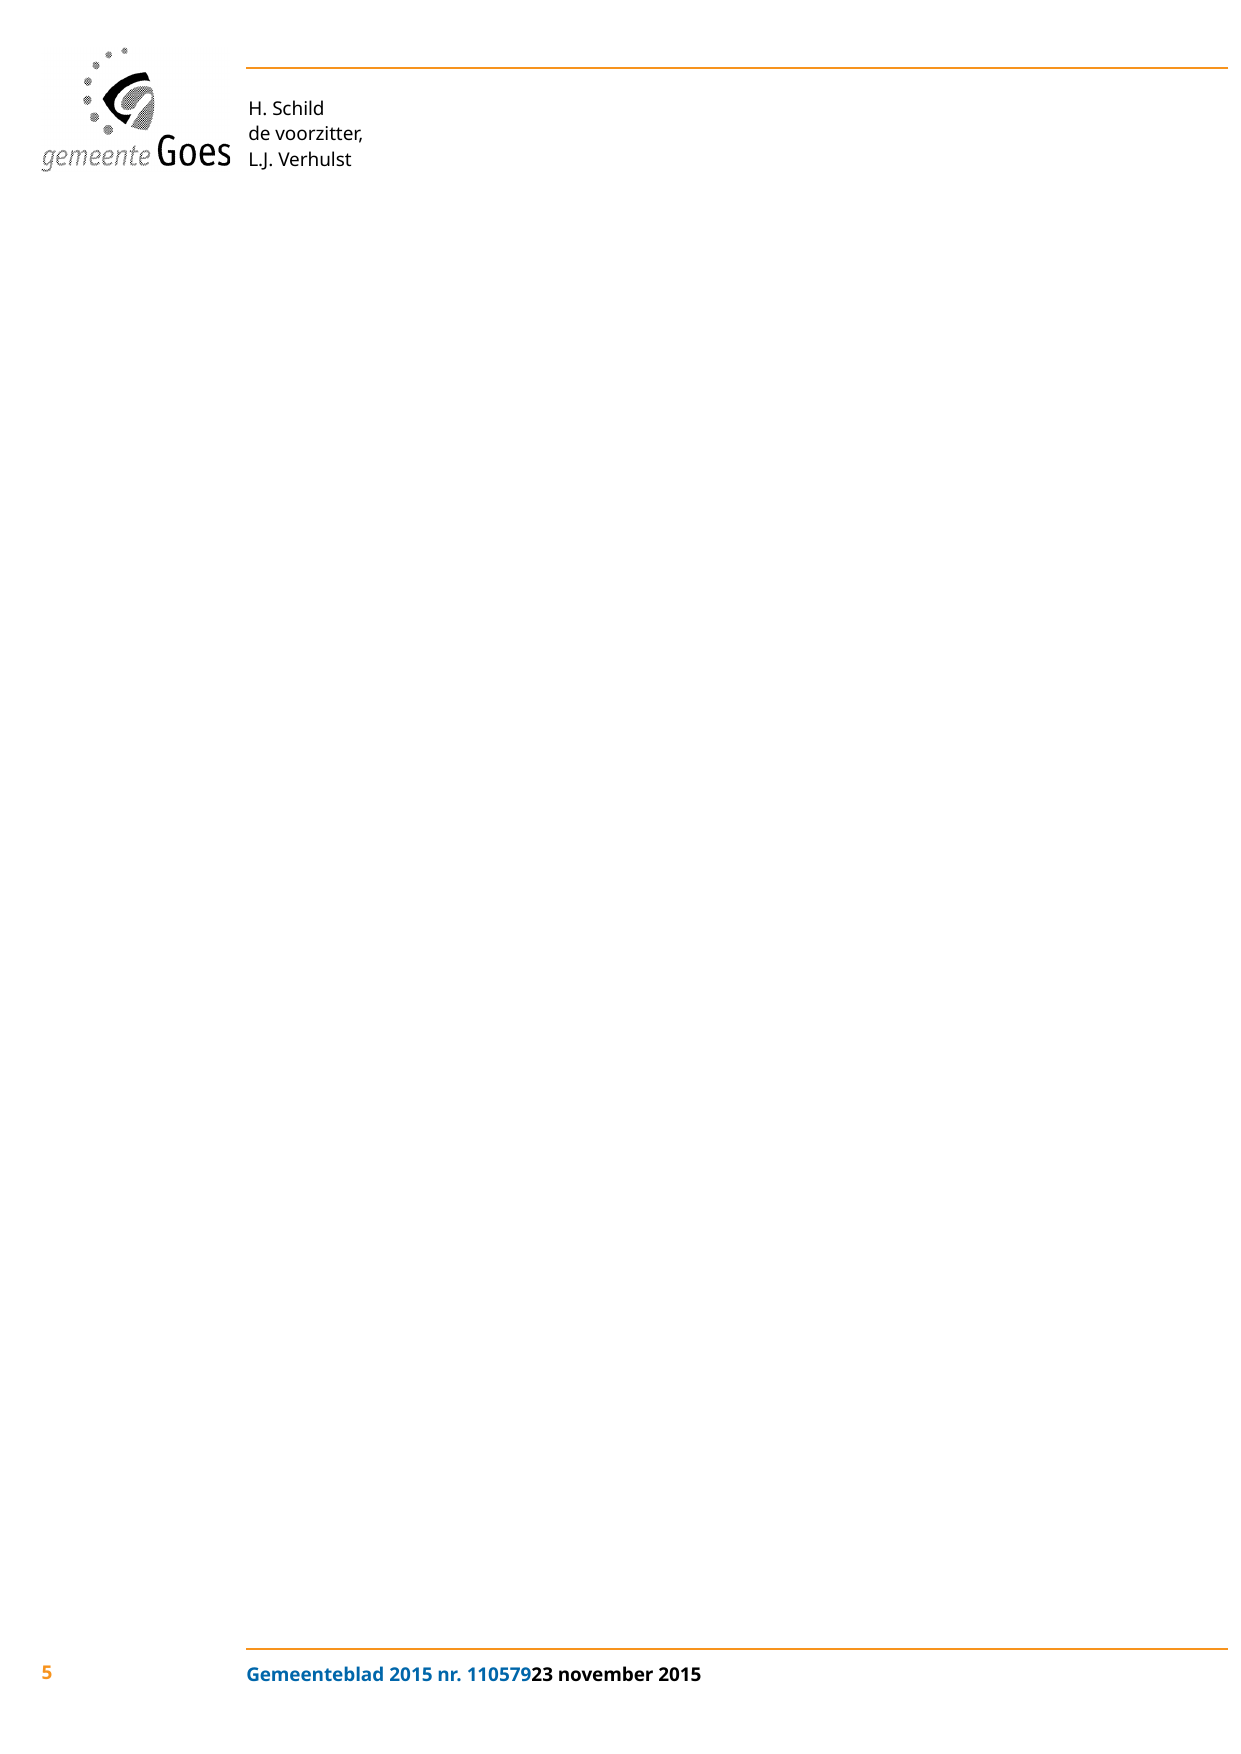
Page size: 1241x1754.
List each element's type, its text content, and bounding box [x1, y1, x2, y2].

text H. Schild [248, 95, 1152, 121]
text de voorzitter, [248, 121, 1152, 146]
text L.J. Verhulst [248, 146, 1152, 172]
picture [41, 47, 231, 172]
